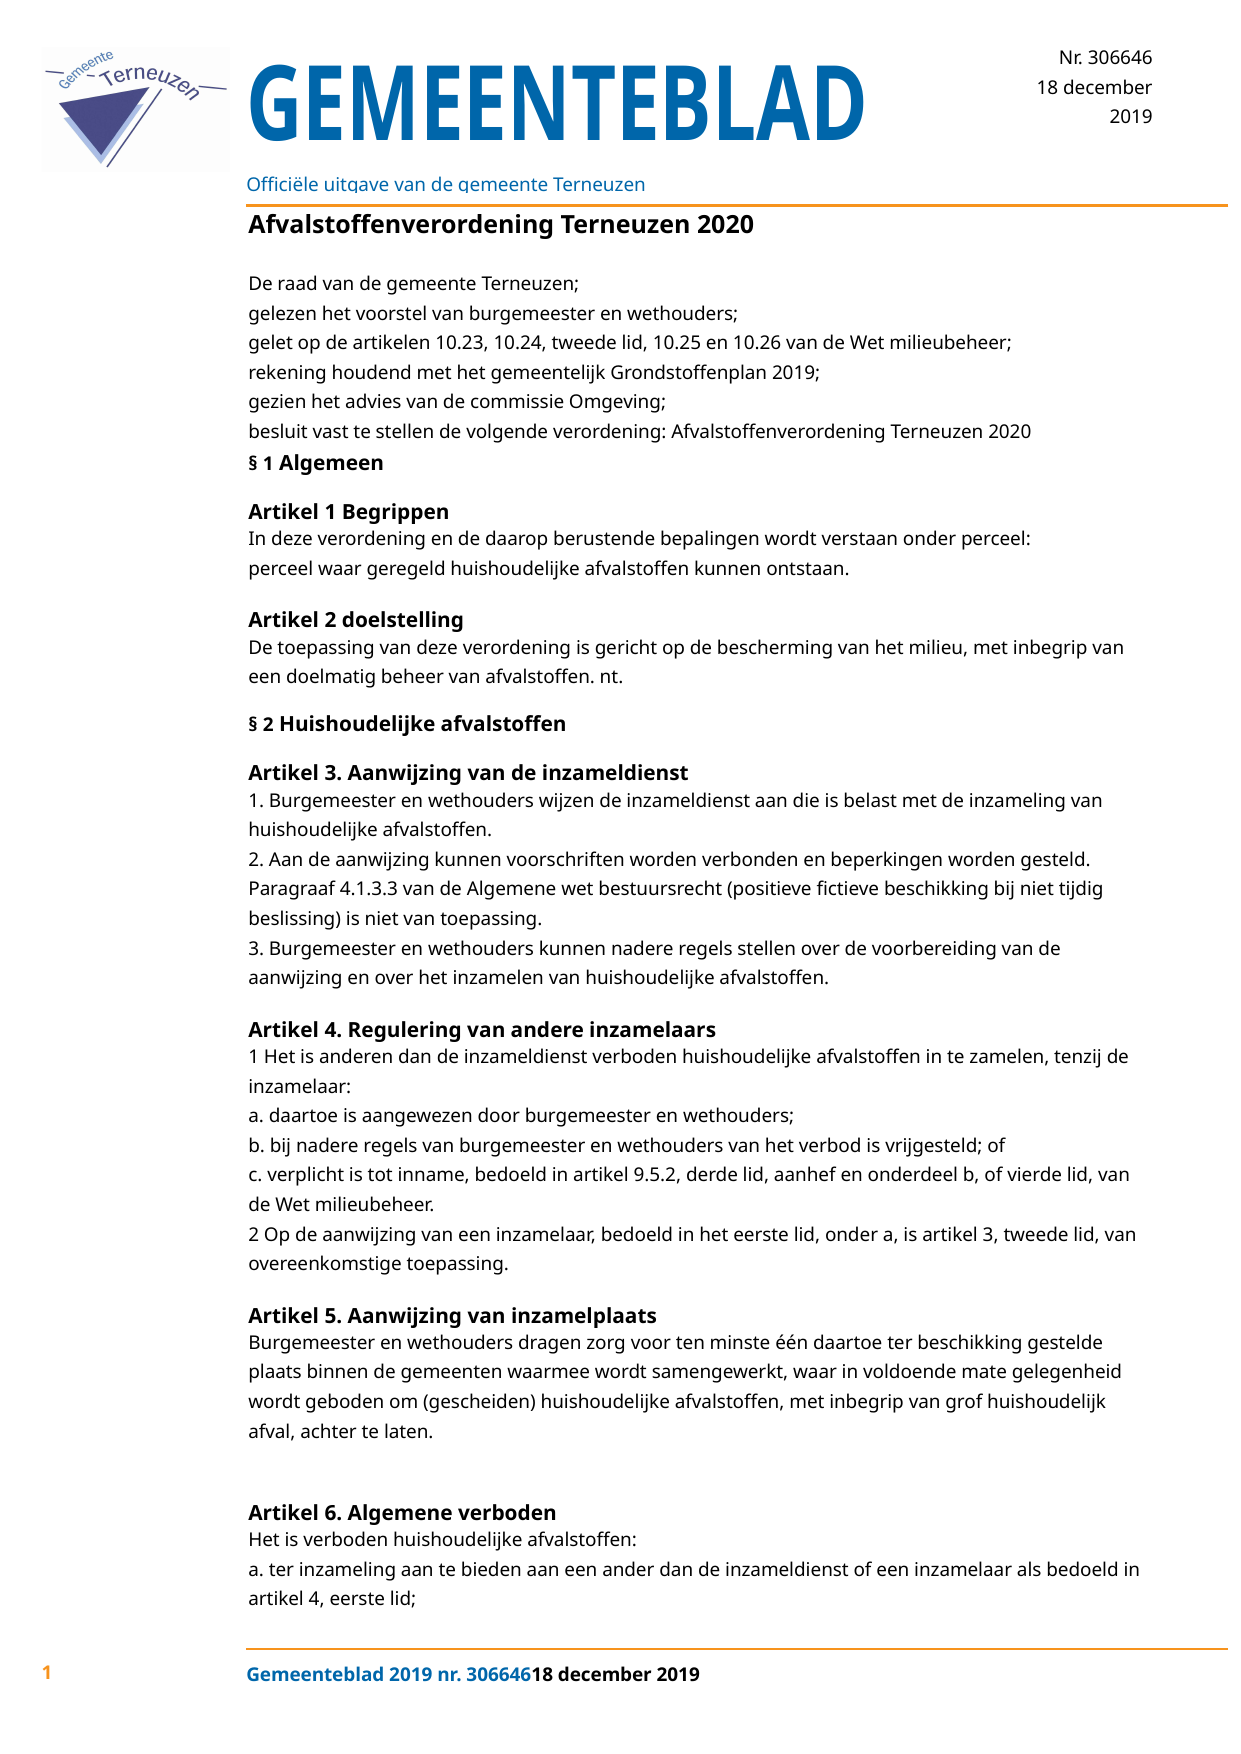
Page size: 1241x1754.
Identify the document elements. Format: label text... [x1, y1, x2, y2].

text Afvalstoffenverordening Terneuzen 2020 [248, 207, 1152, 241]
text gezien het advies van de commissie Omgeving; [248, 389, 1152, 414]
text Artikel 5. Aanwijzing van inzamelplaats [248, 1301, 1152, 1329]
text Artikel 4. Regulering van andere inzamelaars [248, 1015, 1152, 1043]
text a. ter inzameling aan te bieden aan een ander dan de inzameldienst of een inzamelaar als bedoeld in artikel 4, eerste lid; [248, 1556, 1152, 1611]
text b. bij nadere regels van burgemeester en wethouders van het verbod is vrijgesteld; of [248, 1132, 1152, 1158]
text gelezen het voorstel van burgemeester en wethouders; [248, 300, 1152, 326]
text In deze verordening en de daarop berustende bepalingen wordt verstaan onder perceel: [248, 526, 1152, 551]
text § 2 Huishoudelijke afvalstoffen [248, 709, 1152, 738]
text a. daartoe is aangewezen door burgemeester en wethouders; [248, 1102, 1152, 1128]
text c. verplicht is tot inname, bedoeld in artikel 9.5.2, derde lid, aanhef en onderdeel b, of vierde lid, van de Wet milieubeheer. [248, 1162, 1152, 1217]
text Artikel 2 doelstelling [248, 606, 1152, 634]
text perceel waar geregeld huishoudelijke afvalstoffen kunnen ontstaan. [248, 555, 1152, 581]
text rekening houdend met het gemeentelijk Grondstoffenplan 2019; [248, 359, 1152, 385]
text Het is verboden huishoudelijke afvalstoffen: [248, 1526, 1152, 1552]
text § 1 Algemeen [248, 448, 1152, 476]
text 1 Het is anderen dan de inzameldienst verboden huishoudelijke afvalstoffen in te zamelen, tenzij de inzamelaar: [248, 1043, 1152, 1098]
text gelet op de artikelen 10.23, 10.24, tweede lid, 10.25 en 10.26 van de Wet milieubeheer; [248, 329, 1152, 355]
text De raad van de gemeente Terneuzen; [248, 270, 1152, 296]
text Artikel 6. Algemene verboden [248, 1498, 1152, 1526]
text Burgemeester en wethouders dragen zorg voor ten minste één daartoe ter beschikking gestelde plaats binnen de gemeenten waarmee wordt samengewerkt, waar in voldoende mate gelegenheid wordt geboden om (gescheiden) huishoudelijke afvalstoffen, met inbegrip van grof huishoudelijk afval, achter te laten. [248, 1329, 1152, 1444]
text Artikel 3. Aanwijzing van de inzameldienst [248, 758, 1152, 787]
text 3. Burgemeester en wethouders kunnen nadere regels stellen over de voorbereiding van de aanwijzing en over het inzamelen van huishoudelijke afvalstoffen. [248, 935, 1152, 990]
text 2. Aan de aanwijzing kunnen voorschriften worden verbonden en beperkingen worden gesteld. Paragraaf 4.1.3.3 van de Algemene wet bestuursrecht (positieve fictieve beschikking bij niet tijdig beslissing) is niet van toepassing. [248, 846, 1152, 931]
text 1. Burgemeester en wethouders wijzen de inzameldienst aan die is belast met de inzameling van huishoudelijke afvalstoffen. [248, 787, 1152, 842]
text Artikel 1 Begrippen [248, 497, 1152, 526]
text besluit vast te stellen de volgende verordening: Afvalstoffenverordening Terneuzen 2020 [248, 418, 1152, 444]
text De toepassing van deze verordening is gericht op de bescherming van het milieu, met inbegrip van een doelmatig beheer van afvalstoffen. nt. [248, 634, 1152, 689]
text 2 Op de aanwijzing van een inzamelaar, bedoeld in het eerste lid, onder a, is artikel 3, tweede lid, van overeenkomstige toepassing. [248, 1221, 1152, 1276]
picture [41, 47, 231, 172]
